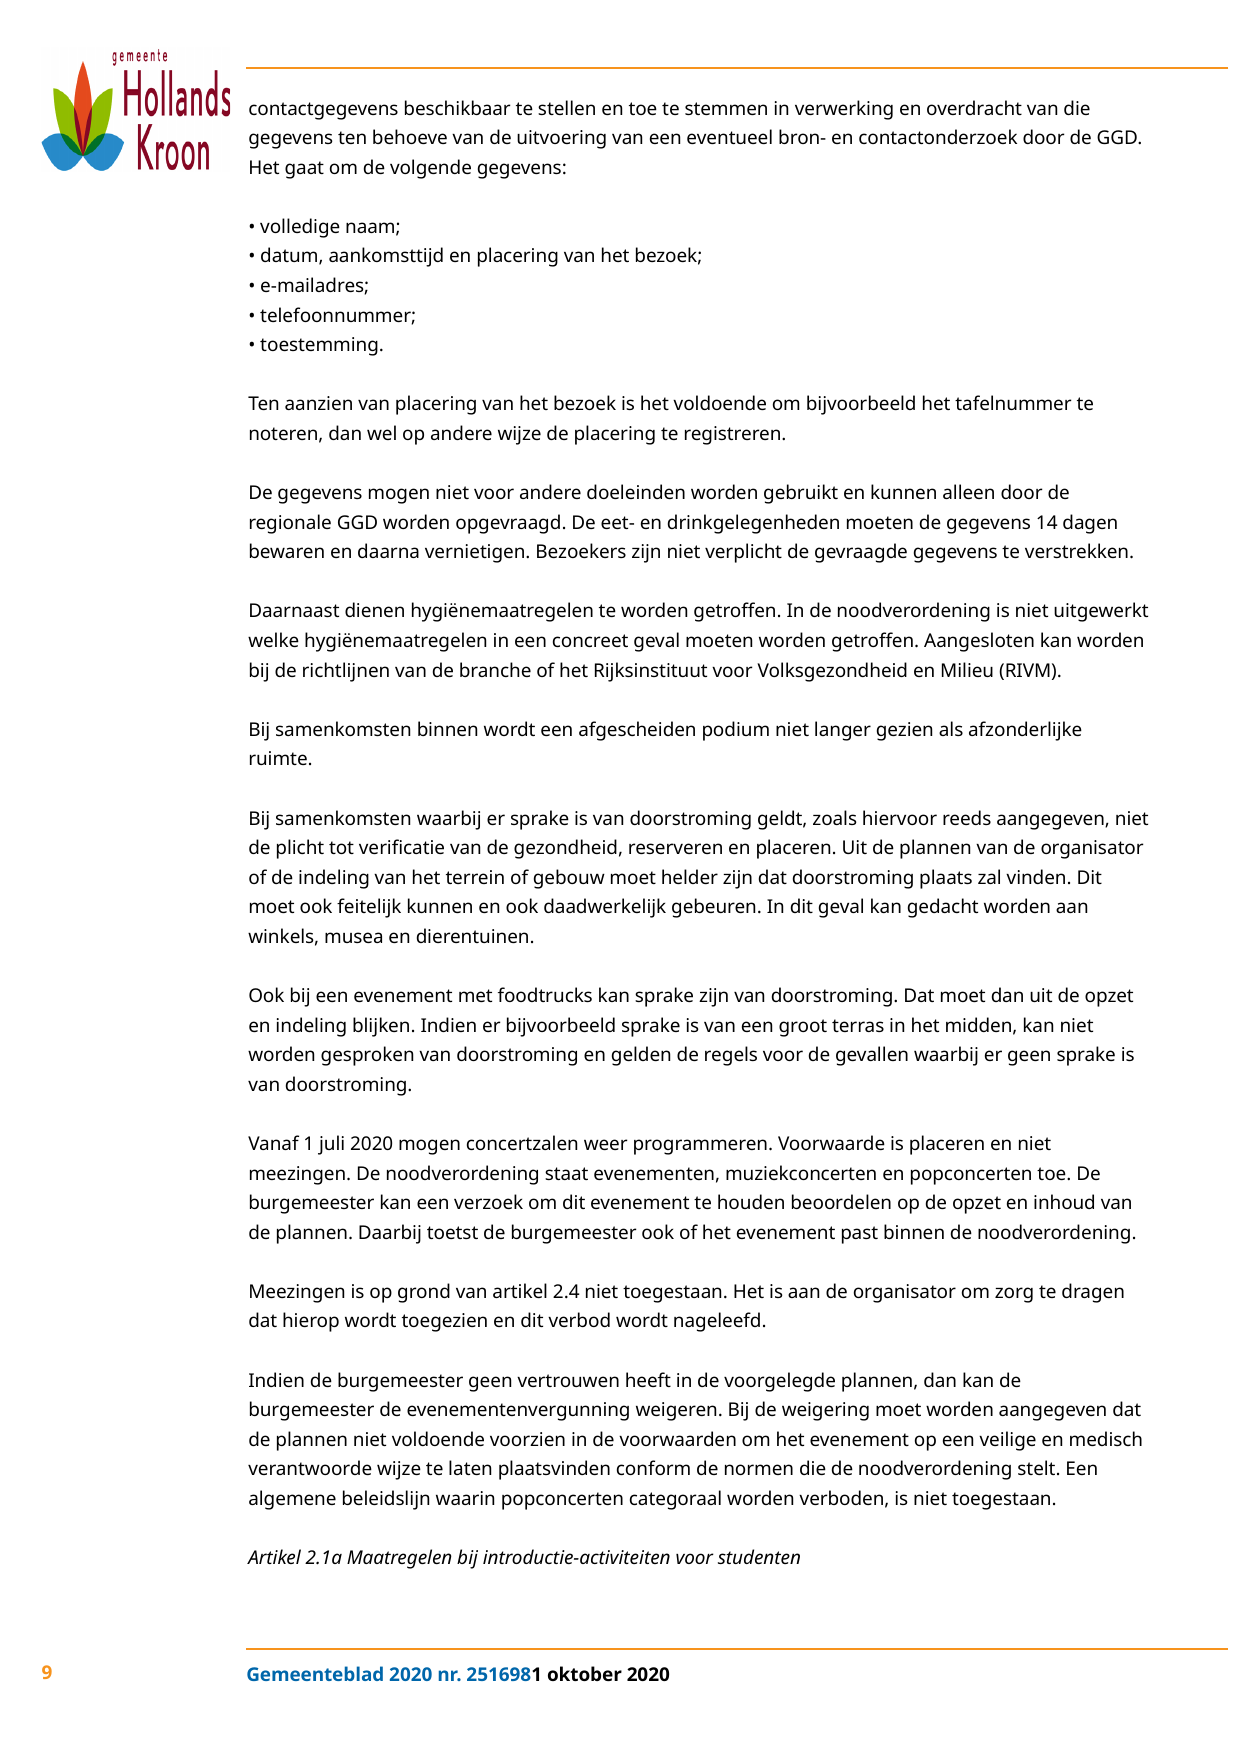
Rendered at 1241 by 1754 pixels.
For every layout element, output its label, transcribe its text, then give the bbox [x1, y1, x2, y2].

text contactgegevens beschikbaar te stellen en toe te stemmen in verwerking en overdracht van die gegevens ten behoeve van de uitvoering van een eventueel bron- en contactonderzoek door de GGD. Het gaat om de volgende gegevens: [248, 95, 1152, 180]
text • datum, aankomsttijd en placering van het bezoek; [248, 243, 1152, 268]
text Indien de burgemeester geen vertrouwen heeft in de voorgelegde plannen, dan kan de burgemeester de evenementenvergunning weigeren. Bij de weigering moet worden aangegeven dat de plannen niet voldoende voorzien in de voorwaarden om het evenement op een veilige en medisch verantwoorde wijze te laten plaatsvinden conform de normen die de noodverordening stelt. Een algemene beleidslijn waarin popconcerten categoraal worden verboden, is niet toegestaan. [248, 1367, 1152, 1511]
text Ook bij een evenement met foodtrucks kan sprake zijn van doorstroming. Dat moet dan uit de opzet en indeling blijken. Indien er bijvoorbeeld sprake is van een groot terras in het midden, kan niet worden gesproken van doorstroming en gelden de regels voor de gevallen waarbij er geen sprake is van doorstroming. [248, 982, 1152, 1097]
text • toestemming. [248, 331, 1152, 357]
text Artikel 2.1a Maatregelen bij introductie-activiteiten voor studenten [248, 1544, 1152, 1570]
text Vanaf 1 juli 2020 mogen concertzalen weer programmeren. Voorwaarde is placeren en niet meezingen. De noodverordening staat evenementen, muziekconcerten en popconcerten toe. De burgemeester kan een verzoek om dit evenement te houden beoordelen op de opzet en inhoud van de plannen. Daarbij toetst de burgemeester ook of het evenement past binnen de noodverordening. [248, 1130, 1152, 1245]
text • telefoonnummer; [248, 302, 1152, 328]
text • e-mailadres; [248, 272, 1152, 298]
picture [41, 47, 231, 172]
text Bij samenkomsten binnen wordt een afgescheiden podium niet langer gezien als afzonderlijke ruimte. [248, 716, 1152, 771]
text Bij samenkomsten waarbij er sprake is van doorstroming geldt, zoals hiervoor reeds aangegeven, niet de plicht tot verificatie van de gezondheid, reserveren en placeren. Uit de plannen van de organisator of de indeling van het terrein of gebouw moet helder zijn dat doorstroming plaats zal vinden. Dit moet ook feitelijk kunnen en ook daadwerkelijk gebeuren. In dit geval kan gedacht worden aan winkels, musea en dierentuinen. [248, 805, 1152, 949]
text Daarnaast dienen hygiënemaatregelen te worden getroffen. In de noodverordening is niet uitgewerkt welke hygiënemaatregelen in een concreet geval moeten worden getroffen. Aangesloten kan worden bij de richtlijnen van de branche of het Rijksinstituut voor Volksgezondheid en Milieu (RIVM). [248, 598, 1152, 683]
text De gegevens mogen niet voor andere doeleinden worden gebruikt en kunnen alleen door de regionale GGD worden opgevraagd. De eet- en drinkgelegenheden moeten de gegevens 14 dagen bewaren en daarna vernietigen. Bezoekers zijn niet verplicht de gevraagde gegevens te verstrekken. [248, 479, 1152, 564]
text Meezingen is op grond van artikel 2.4 niet toegestaan. Het is aan de organisator om zorg te dragen dat hierop wordt toegezien en dit verbod wordt nageleefd. [248, 1278, 1152, 1333]
text • volledige naam; [248, 213, 1152, 239]
text Ten aanzien van placering van het bezoek is het voldoende om bijvoorbeeld het tafelnummer te noteren, dan wel op andere wijze de placering te registreren. [248, 391, 1152, 446]
